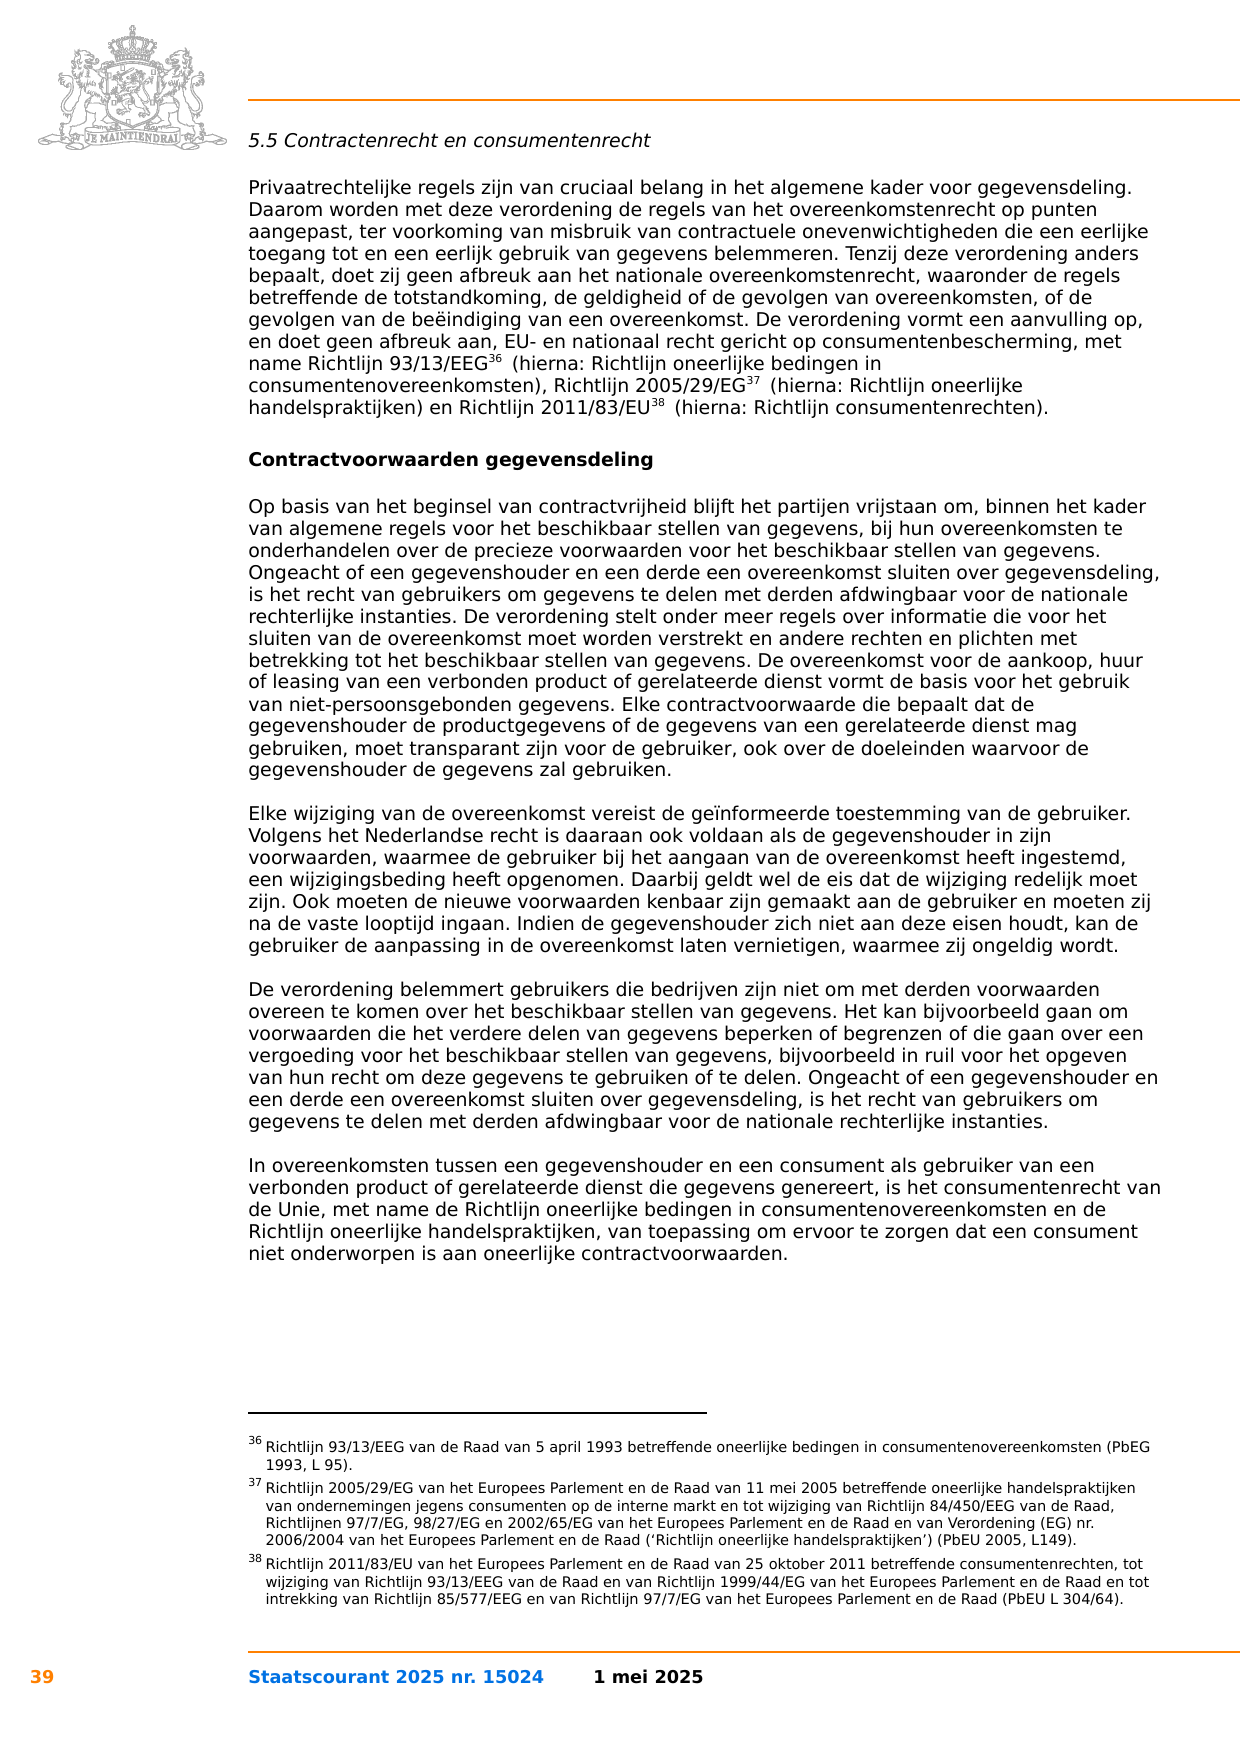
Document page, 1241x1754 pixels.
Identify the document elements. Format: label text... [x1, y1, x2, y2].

text Privaatrechtelijke regels zijn van cruciaal belang in het algemene kader voor gegevensdeling. Daarom worden met deze verordening de regels van het overeenkomstenrecht op punten aangepast, ter voorkoming van misbruik van contractuele onevenwichtigheden die een eerlijke toegang tot en een eerlijk gebruik van gegevens belemmeren. Tenzij deze verordening anders bepaalt, doet zij geen afbreuk aan het nationale overeenkomstenrecht, waaronder de regels betreffende de totstandkoming, de geldigheid of de gevolgen van overeenkomsten, of de gevolgen van de beëindiging van een overeenkomst. De verordening vormt een aanvulling op, en doet geen afbreuk aan, EU- en nationaal recht gericht op consumentenbescherming, met name Richtlijn 93/13/EEG (hierna: Richtlijn oneerlijke bedingen in consumentenovereenkomsten), Richtlijn 2005/29/EG (hierna: Richtlijn oneerlijke handelspraktijken) en Richtlijn 2011/83/EU (hierna: Richtlijn consumentenrechten). [248, 177, 1163, 419]
subtitle Contractvoorwaarden gegevensdeling [248, 449, 1163, 471]
text In overeenkomsten tussen een gegevenshouder en een consument als gebruiker van een verbonden product of gerelateerde dienst die gegevens genereert, is het consumentenrecht van de Unie, met name de Richtlijn oneerlijke bedingen in consumentenovereenkomsten en de Richtlijn oneerlijke handelspraktijken, van toepassing om ervoor te zorgen dat een consument niet onderworpen is aan oneerlijke contractvoorwaarden. [248, 1155, 1163, 1264]
text Richtlijn 2005/29/EG van het Europees Parlement en de Raad van 11 mei 2005 betreffende oneerlijke handelspraktijken van ondernemingen jegens consumenten op de interne markt en tot wijziging van Richtlijn 84/450/EEG van de Raad, Richtlijnen 97/7/EG, 98/27/EG en 2002/65/EG van het Europees Parlement en de Raad en van Verordening (EG) nr. 2006/2004 van het Europees Parlement en de Raad (‘Richtlijn oneerlijke handelspraktijken’) (PbEU 2005, L149). [248, 1476, 1163, 1549]
picture [38, 25, 227, 150]
text Elke wijziging van de overeenkomst vereist de geïnformeerde toestemming van de gebruiker. Volgens het Nederlandse recht is daaraan ook voldaan als de gegevenshouder in zijn voorwaarden, waarmee de gebruiker bij het aangaan van de overeenkomst heeft ingestemd, een wijzigingsbeding heeft opgenomen. Daarbij geldt wel de eis dat de wijziging redelijk moet zijn. Ook moeten de nieuwe voorwaarden kenbaar zijn gemaakt aan de gebruiker en moeten zij na de vaste looptijd ingaan. Indien de gegevenshouder zich niet aan deze eisen houdt, kan de gebruiker de aanpassing in de overeenkomst laten vernietigen, waarmee zij ongeldig wordt. [248, 803, 1163, 957]
text Richtlijn 93/13/EEG van de Raad van 5 april 1993 betreffende oneerlijke bedingen in consumentenovereenkomsten (PbEG 1993, L 95). [248, 1434, 1163, 1473]
text Richtlijn 2011/83/EU van het Europees Parlement en de Raad van 25 oktober 2011 betreffende consumentenrechten, tot wijziging van Richtlijn 93/13/EEG van de Raad en van Richtlijn 1999/44/EG van het Europees Parlement en de Raad en tot intrekking van Richtlijn 85/577/EEG en van Richtlijn 97/7/EG van het Europees Parlement en de Raad (PbEU L 304/64). [248, 1552, 1163, 1608]
text De verordening belemmert gebruikers die bedrijven zijn niet om met derden voorwaarden overeen te komen over het beschikbaar stellen van gegevens. Het kan bijvoorbeeld gaan om voorwaarden die het verdere delen van gegevens beperken of begrenzen of die gaan over een vergoeding voor het beschikbaar stellen van gegevens, bijvoorbeeld in ruil voor het opgeven van hun recht om deze gegevens te gebruiken of te delen. Ongeacht of een gegevenshouder en een derde een overeenkomst sluiten over gegevensdeling, is het recht van gebruikers om gegevens te delen met derden afdwingbaar voor de nationale rechterlijke instanties. [248, 979, 1163, 1133]
text Op basis van het beginsel van contractvrijheid blijft het partijen vrijstaan om, binnen het kader van algemene regels voor het beschikbaar stellen van gegevens, bij hun overeenkomsten te onderhandelen over de precieze voorwaarden voor het beschikbaar stellen van gegevens. Ongeacht of een gegevenshouder en een derde een overeenkomst sluiten over gegevensdeling, is het recht van gebruikers om gegevens te delen met derden afdwingbaar voor de nationale rechterlijke instanties. De verordening stelt onder meer regels over informatie die voor het sluiten van de overeenkomst moet worden verstrekt en andere rechten en plichten met betrekking tot het beschikbaar stellen van gegevens. De overeenkomst voor de aankoop, huur of leasing van een verbonden product of gerelateerde dienst vormt de basis voor het gebruik van niet-persoonsgebonden gegevens. Elke contractvoorwaarde die bepaalt dat de gegevenshouder de productgegevens of de gegevens van een gerelateerde dienst mag gebruiken, moet transparant zijn voor de gebruiker, ook over de doeleinden waarvoor de gegevenshouder de gegevens zal gebruiken. [248, 496, 1163, 781]
subtitle 5.5 Contractenrecht en consumentenrecht [248, 130, 1163, 152]
